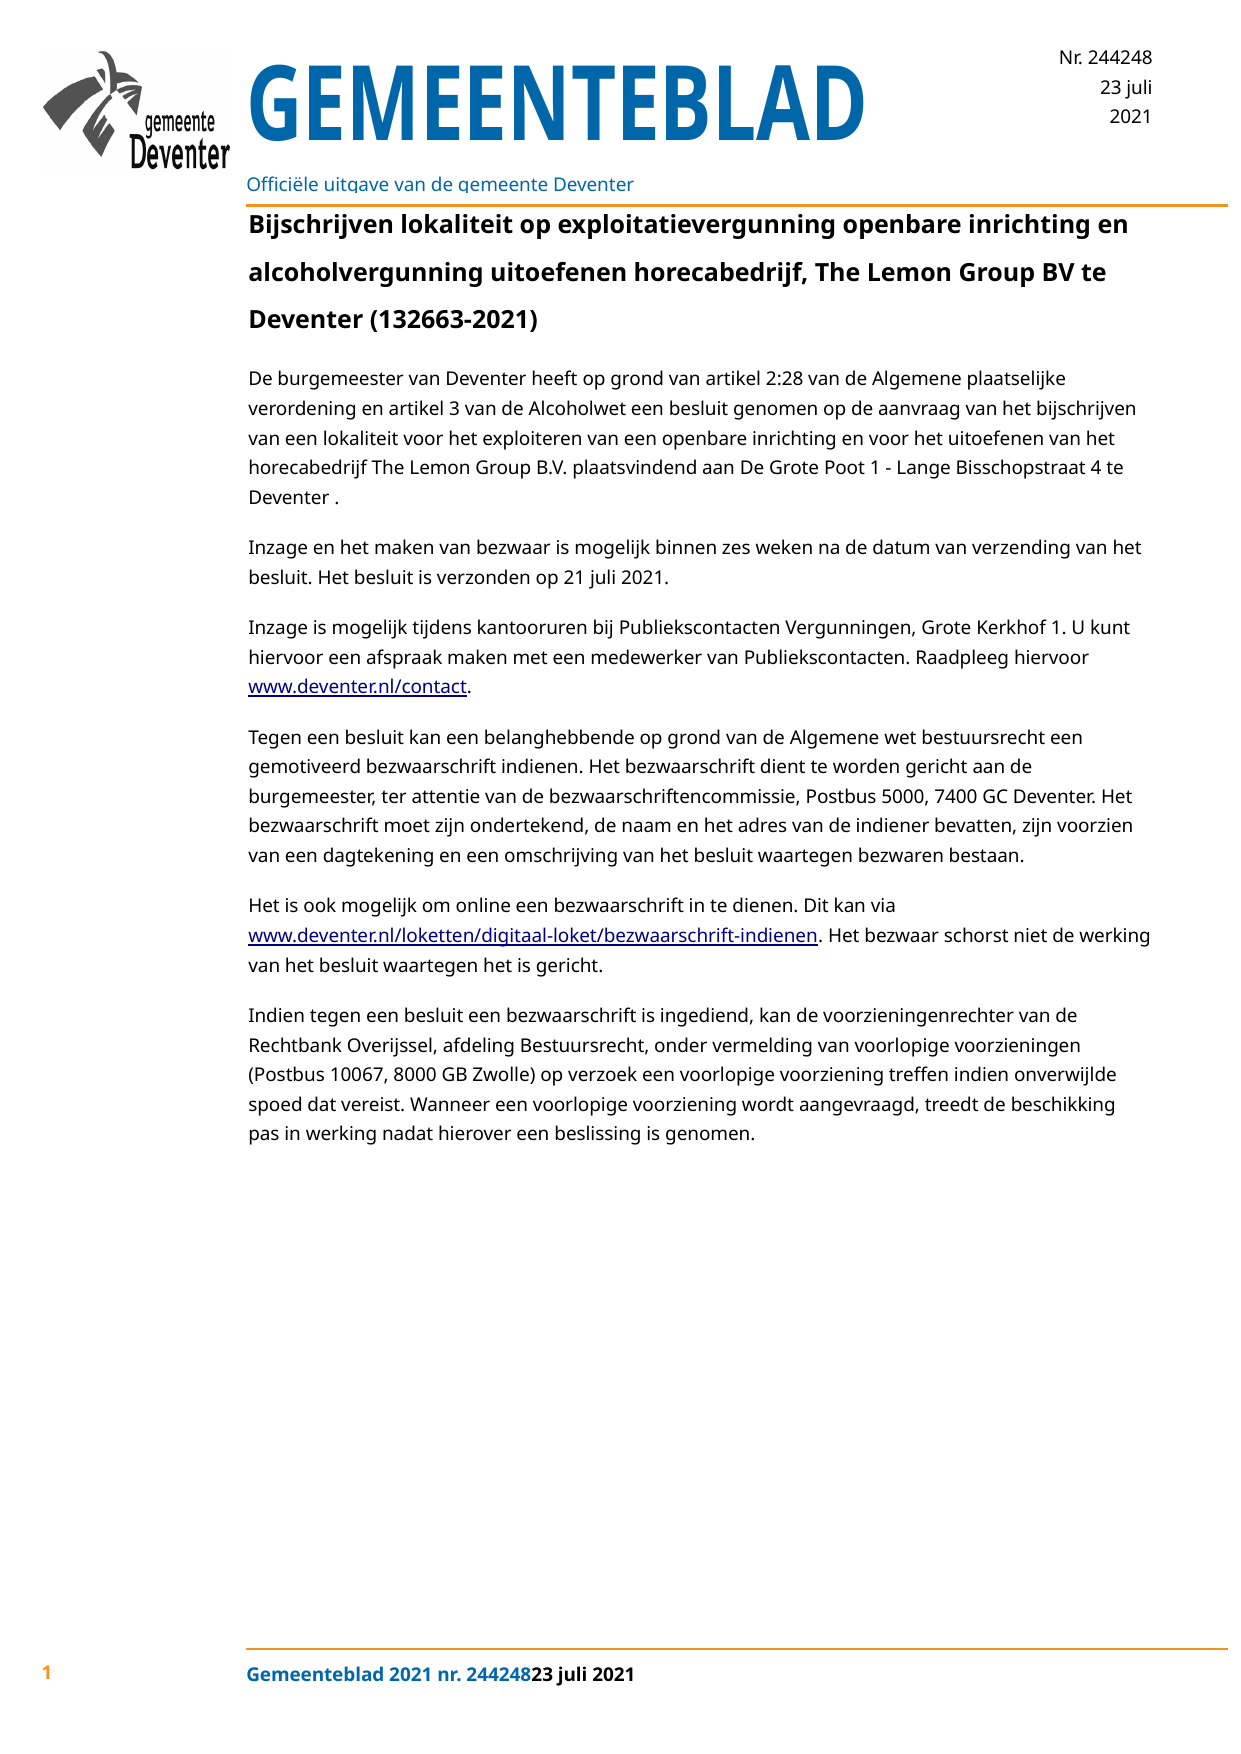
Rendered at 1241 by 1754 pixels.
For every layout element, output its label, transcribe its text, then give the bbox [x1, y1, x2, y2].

text De burgemeester van Deventer heeft op grond van artikel 2:28 van de Algemene plaatselijke verordening en artikel 3 van de Alcoholwet een besluit genomen op de aanvraag van het bijschrijven van een lokaliteit voor het exploiteren van een openbare inrichting en voor het uitoefenen van het horecabedrijf The Lemon Group B.V. plaatsvindend aan De Grote Poot 1 - Lange Bisschopstraat 4 te Deventer . [248, 366, 1152, 509]
text Bijschrijven lokaliteit op exploitatievergunning openbare inrichting en alcoholvergunning uitoefenen horecabedrijf, The Lemon Group BV te Deventer (132663-2021) [248, 207, 1152, 336]
picture [41, 47, 231, 172]
text Inzage en het maken van bezwaar is mogelijk binnen zes weken na de datum van verzending van het besluit. Het besluit is verzonden op 21 juli 2021. [248, 534, 1152, 589]
text Inzage is mogelijk tijdens kantooruren bij Publiekscontacten Vergunningen, Grote Kerkhof 1. U kunt hiervoor een afspraak maken met een medewerker van Publiekscontacten. Raadpleeg hiervoor www.deventer.nl/contact. [248, 614, 1152, 699]
text Indien tegen een besluit een bezwaarschrift is ingediend, kan de voorzieningenrechter van de Rechtbank Overijssel, afdeling Bestuursrecht, onder vermelding van voorlopige voorzieningen (Postbus 10067, 8000 GB Zwolle) op verzoek een voorlopige voorziening treffen indien onverwijlde spoed dat vereist. Wanneer een voorlopige voorziening wordt aangevraagd, treedt de beschikking pas in werking nadat hierover een beslissing is genomen. [248, 1002, 1152, 1146]
text Het is ook mogelijk om online een bezwaarschrift in te dienen. Dit kan via www.deventer.nl/loketten/digitaal-loket/bezwaarschrift-indienen. Het bezwaar schorst niet de werking van het besluit waartegen het is gericht. [248, 893, 1152, 977]
text Tegen een besluit kan een belanghebbende op grond van de Algemene wet bestuursrecht een gemotiveerd bezwaarschrift indienen. Het bezwaarschrift dient te worden gericht aan de burgemeester, ter attentie van de bezwaarschriftencommissie, Postbus 5000, 7400 GC Deventer. Het bezwaarschrift moet zijn ondertekend, de naam en het adres van de indiener bevatten, zijn voorzien van een dagtekening en een omschrijving van het besluit waartegen bezwaren bestaan. [248, 724, 1152, 868]
